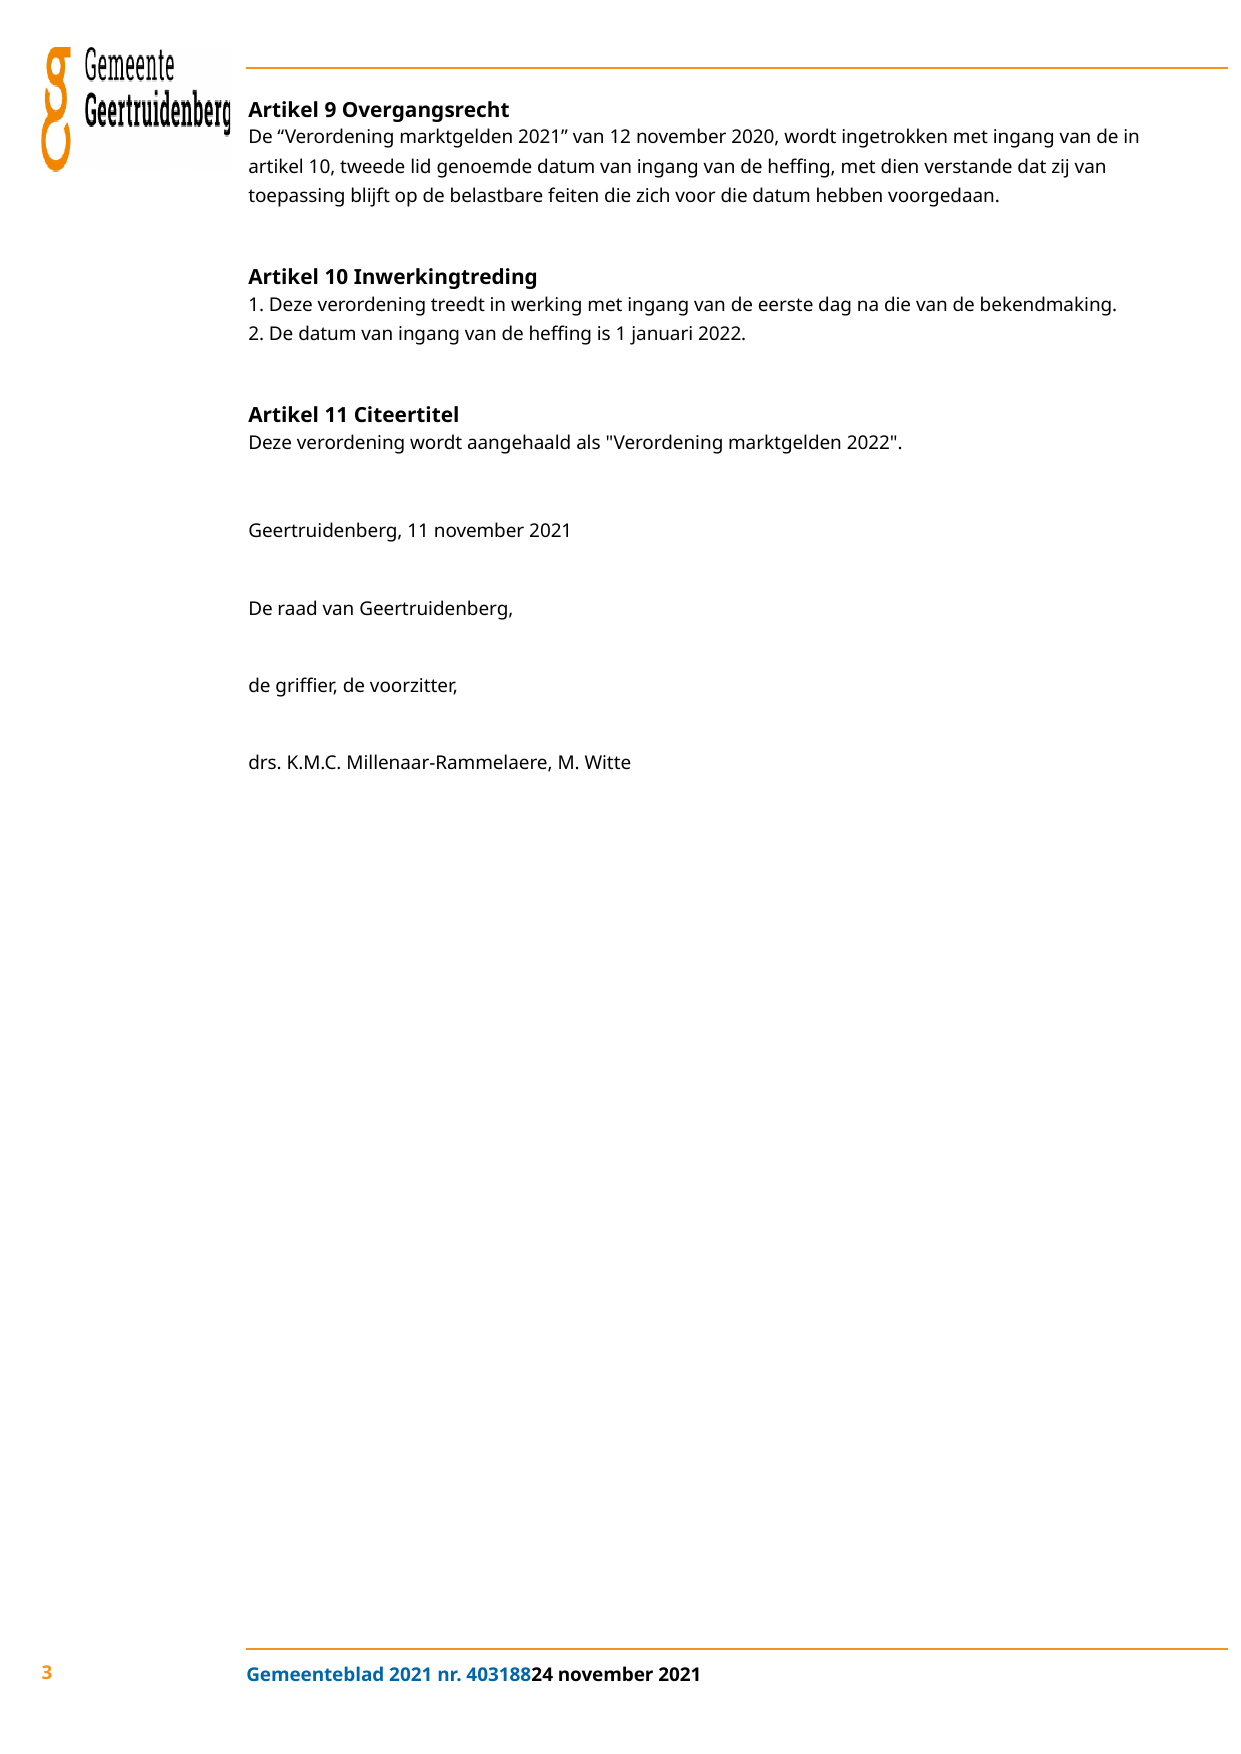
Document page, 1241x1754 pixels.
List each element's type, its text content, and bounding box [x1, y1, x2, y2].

picture [41, 47, 231, 172]
text drs. K.M.C. Millenaar-Rammelaere, M. Witte [248, 749, 1152, 775]
text De “Verordening marktgelden 2021” van 12 november 2020, wordt ingetrokken met ingang van de in artikel 10, tweede lid genoemde datum van ingang van de heffing, met dien verstande dat zij van toepassing blijft op de belastbare feiten die zich voor die datum hebben voorgedaan. [248, 123, 1152, 208]
text Artikel 11 Citeertitel [248, 400, 1152, 429]
text 1. Deze verordening treedt in werking met ingang van de eerste dag na die van de bekendmaking. [248, 291, 1152, 317]
text Artikel 9 Overgangsrecht [248, 95, 1152, 123]
text 2. De datum van ingang van de heffing is 1 januari 2022. [248, 320, 1152, 346]
text Geertruidenberg, 11 november 2021 [248, 518, 1152, 543]
text De raad van Geertruidenberg, [248, 595, 1152, 621]
text Deze verordening wordt aangehaald als "Verordening marktgelden 2022". [248, 429, 1152, 454]
text Artikel 10 Inwerkingtreding [248, 262, 1152, 291]
text de griffier, de voorzitter, [248, 672, 1152, 698]
